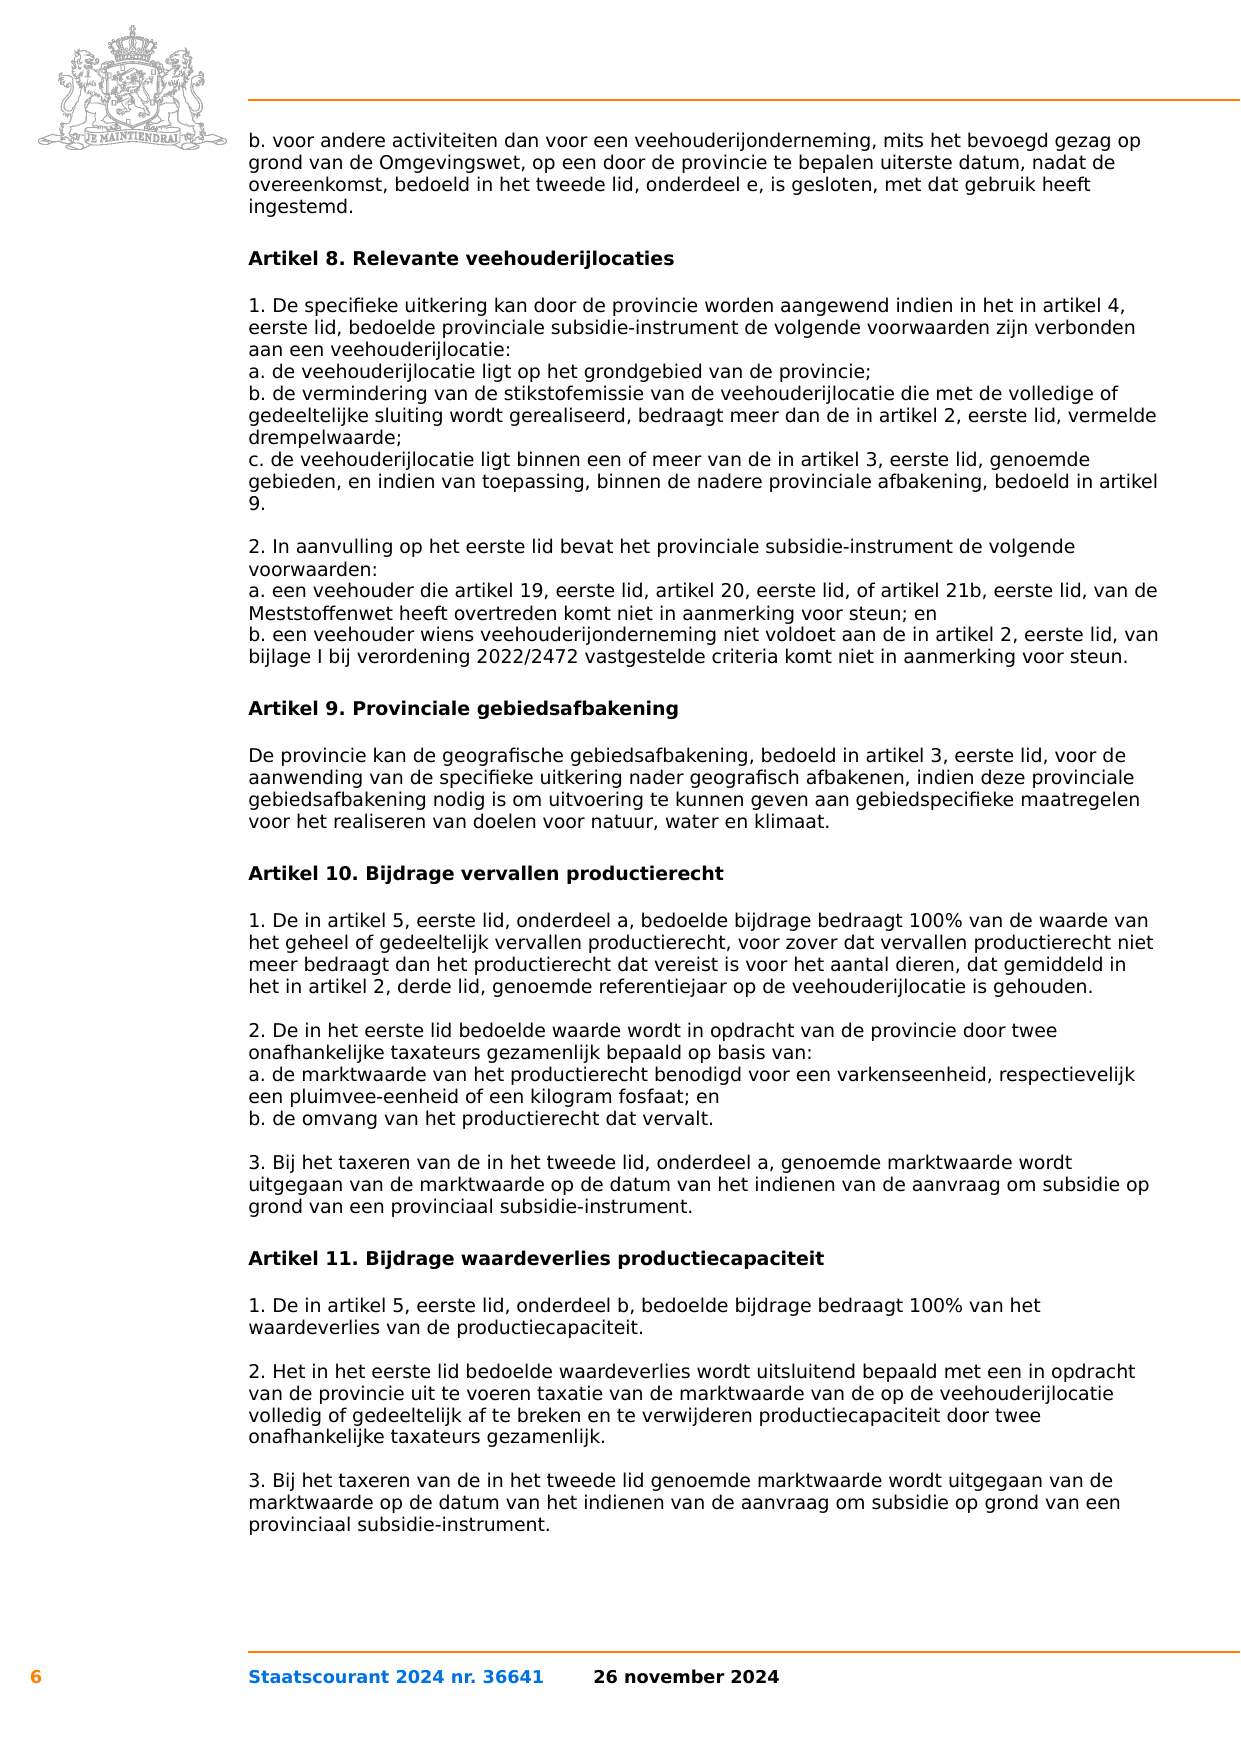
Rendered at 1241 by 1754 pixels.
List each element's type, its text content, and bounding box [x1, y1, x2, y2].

text a. de veehouderijlocatie ligt op het grondgebied van de provincie; [248, 361, 1163, 383]
text 1. De in artikel 5, eerste lid, onderdeel a, bedoelde bijdrage bedraagt 100% van de waarde van het geheel of gedeeltelijk vervallen productierecht, voor zover dat vervallen productierecht niet meer bedraagt dan het productierecht dat vereist is voor het aantal dieren, dat gemiddeld in het in artikel 2, derde lid, genoemde referentiejaar op de veehouderijlocatie is gehouden. [248, 910, 1163, 998]
text 1. De in artikel 5, eerste lid, onderdeel b, bedoelde bijdrage bedraagt 100% van het waardeverlies van de productiecapaciteit. [248, 1295, 1163, 1339]
text 2. Het in het eerste lid bedoelde waardeverlies wordt uitsluitend bepaald met een in opdracht van de provincie uit te voeren taxatie van de marktwaarde van de op de veehouderijlocatie volledig of gedeeltelijk af te breken en te verwijderen productiecapaciteit door twee onafhankelijke taxateurs gezamenlijk. [248, 1361, 1163, 1448]
picture [38, 25, 227, 150]
text 3. Bij het taxeren van de in het tweede lid genoemde marktwaarde wordt uitgegaan van de marktwaarde op de datum van het indienen van de aanvraag om subsidie op grond van een provinciaal subsidie-instrument. [248, 1470, 1163, 1536]
text 1. De specifieke uitkering kan door de provincie worden aangewend indien in het in artikel 4, eerste lid, bedoelde provinciale subsidie-instrument de volgende voorwaarden zijn verbonden aan een veehouderijlocatie: [248, 295, 1163, 361]
text b. de omvang van het productierecht dat vervalt. [248, 1108, 1163, 1130]
text c. de veehouderijlocatie ligt binnen een of meer van de in artikel 3, eerste lid, genoemde gebieden, en indien van toepassing, binnen de nadere provinciale afbakening, bedoeld in artikel 9. [248, 449, 1163, 514]
text 2. In aanvulling op het eerste lid bevat het provinciale subsidie-instrument de volgende voorwaarden: [248, 536, 1163, 580]
text De provincie kan de geografische gebiedsafbakening, bedoeld in artikel 3, eerste lid, voor de aanwending van de specifieke uitkering nader geografisch afbakenen, indien deze provinciale gebiedsafbakening nodig is om uitvoering te kunnen geven aan gebiedspecifieke maatregelen voor het realiseren van doelen voor natuur, water en klimaat. [248, 745, 1163, 833]
subtitle Artikel 9. Provinciale gebiedsafbakening [248, 698, 1163, 720]
text a. de marktwaarde van het productierecht benodigd voor een varkenseenheid, respectievelijk een pluimvee-eenheid of een kilogram fosfaat; en [248, 1064, 1163, 1108]
subtitle Artikel 11. Bijdrage waardeverlies productiecapaciteit [248, 1248, 1163, 1270]
text a. een veehouder die artikel 19, eerste lid, artikel 20, eerste lid, of artikel 21b, eerste lid, van de Meststoffenwet heeft overtreden komt niet in aanmerking voor steun; en [248, 580, 1163, 624]
text b. de vermindering van de stikstofemissie van de veehouderijlocatie die met de volledige of gedeeltelijke sluiting wordt gerealiseerd, bedraagt meer dan de in artikel 2, eerste lid, vermelde drempelwaarde; [248, 383, 1163, 449]
subtitle Artikel 10. Bijdrage vervallen productierecht [248, 863, 1163, 885]
subtitle Artikel 8. Relevante veehouderijlocaties [248, 248, 1163, 270]
text b. een veehouder wiens veehouderijonderneming niet voldoet aan de in artikel 2, eerste lid, van bijlage I bij verordening 2022/2472 vastgestelde criteria komt niet in aanmerking voor steun. [248, 624, 1163, 668]
text b. voor andere activiteiten dan voor een veehouderijonderneming, mits het bevoegd gezag op grond van de Omgevingswet, op een door de provincie te bepalen uiterste datum, nadat de overeenkomst, bedoeld in het tweede lid, onderdeel e, is gesloten, met dat gebruik heeft ingestemd. [248, 130, 1163, 218]
text 2. De in het eerste lid bedoelde waarde wordt in opdracht van de provincie door twee onafhankelijke taxateurs gezamenlijk bepaald op basis van: [248, 1020, 1163, 1064]
text 3. Bij het taxeren van de in het tweede lid, onderdeel a, genoemde marktwaarde wordt uitgegaan van de marktwaarde op de datum van het indienen van de aanvraag om subsidie op grond van een provinciaal subsidie-instrument. [248, 1152, 1163, 1218]
